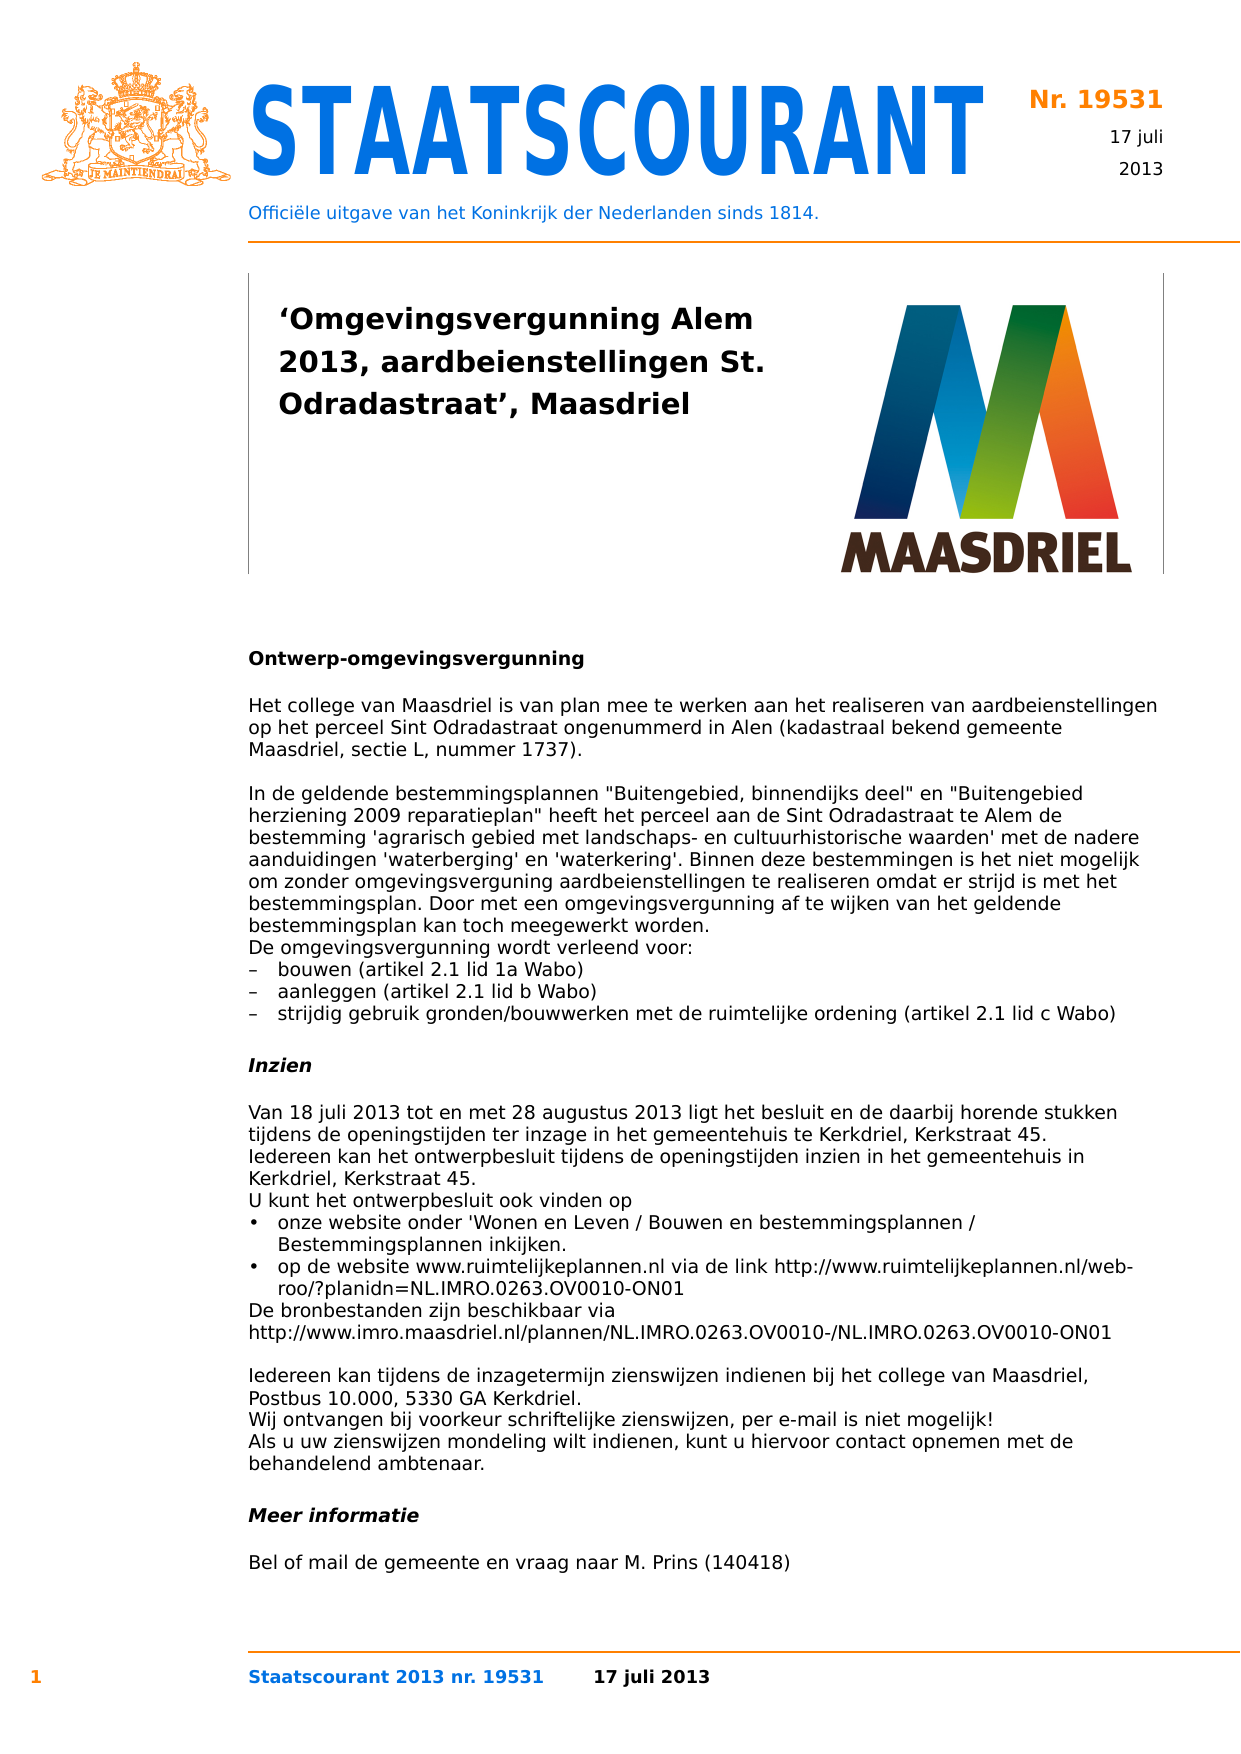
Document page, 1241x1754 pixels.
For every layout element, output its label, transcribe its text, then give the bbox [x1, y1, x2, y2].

text Iedereen kan tijdens de inzagetermijn zienswijzen indienen bij het college van Maasdriel, Postbus 10.000, 5330 GA Kerkdriel. [248, 1365, 1163, 1409]
subtitle Ontwerp-omgevingsvergunning [248, 648, 1163, 670]
table_header [25, 62, 248, 241]
text – aanleggen (artikel 2.1 lid b Wabo) [248, 981, 1163, 1003]
picture [41, 62, 231, 186]
subtitle Meer informatie [248, 1505, 1163, 1527]
text De bronbestanden zijn beschikbaar via http://www.imro.maasdriel.nl/plannen/NL.IMRO.0263.OV0010-/NL.IMRO.0263.OV0010-ON01 [248, 1299, 1163, 1343]
table_cell Officiële uitgave van het Koninkrijk der Nederlanden sinds 1814. [248, 203, 1240, 241]
subtitle Inzien [248, 1055, 1163, 1077]
table_cell 17 juli [998, 121, 1240, 153]
text Bel of mail de gemeente en vraag naar M. Prins (140418) [248, 1552, 1163, 1574]
text • onze website onder 'Wonen en Leven / Bouwen en bestemmingsplannen / Bestemmingsplannen inkijken. [248, 1212, 1163, 1256]
table_header Nr. 19531 [998, 62, 1240, 121]
text • op de website www.ruimtelijkeplannen.nl via de link http://www.ruimtelijkeplannen.nl/web-roo/?planidn=NL.IMRO.0263.OV0010-ON01 [248, 1256, 1163, 1299]
subtitle ‘Omgevingsvergunning Alem 2013, aardbeienstellingen St. Odradastraat’, Maasdriel [249, 273, 1163, 574]
text U kunt het ontwerpbesluit ook vinden op [248, 1190, 1163, 1212]
picture [838, 302, 1134, 575]
text – bouwen (artikel 2.1 lid 1a Wabo) [248, 959, 1163, 981]
text Het college van Maasdriel is van plan mee te werken aan het realiseren van aardbeienstellingen op het perceel Sint Odradastraat ongenummerd in Alen (kadastraal bekend gemeente Maasdriel, sectie L, nummer 1737). [248, 695, 1163, 761]
text – strijdig gebruik gronden/bouwwerken met de ruimtelijke ordening (artikel 2.1 lid c Wabo) [248, 1003, 1163, 1025]
text De omgevingsvergunning wordt verleend voor: [248, 937, 1163, 959]
text Van 18 juli 2013 tot en met 28 augustus 2013 ligt het besluit en de daarbij horende stukken tijdens de openingstijden ter inzage in het gemeentehuis te Kerkdriel, Kerkstraat 45. [248, 1102, 1163, 1146]
table_header STAATSCOURANT [248, 62, 998, 203]
text Als u uw zienswijzen mondeling wilt indienen, kunt u hiervoor contact opnemen met de behandelend ambtenaar. [248, 1431, 1163, 1475]
table_cell 2013 [998, 153, 1240, 203]
text Iedereen kan het ontwerpbesluit tijdens de openingstijden inzien in het gemeentehuis in Kerkdriel, Kerkstraat 45. [248, 1146, 1163, 1190]
text In de geldende bestemmingsplannen "Buitengebied, binnendijks deel" en "Buitengebied herziening 2009 reparatieplan" heeft het perceel aan de Sint Odradastraat te Alem de bestemming 'agrarisch gebied met landschaps- en cultuurhistorische waarden' met de nadere aanduidingen 'waterberging' en 'waterkering'. Binnen deze bestemmingen is het niet mogelijk om zonder omgevingsverguning aardbeienstellingen te realiseren omdat er strijd is met het bestemmingsplan. Door met een omgevingsvergunning af te wijken van het geldende bestemmingsplan kan toch meegewerkt worden. [248, 783, 1163, 937]
text Wij ontvangen bij voorkeur schriftelijke zienswijzen, per e-mail is niet mogelijk! [248, 1409, 1163, 1431]
